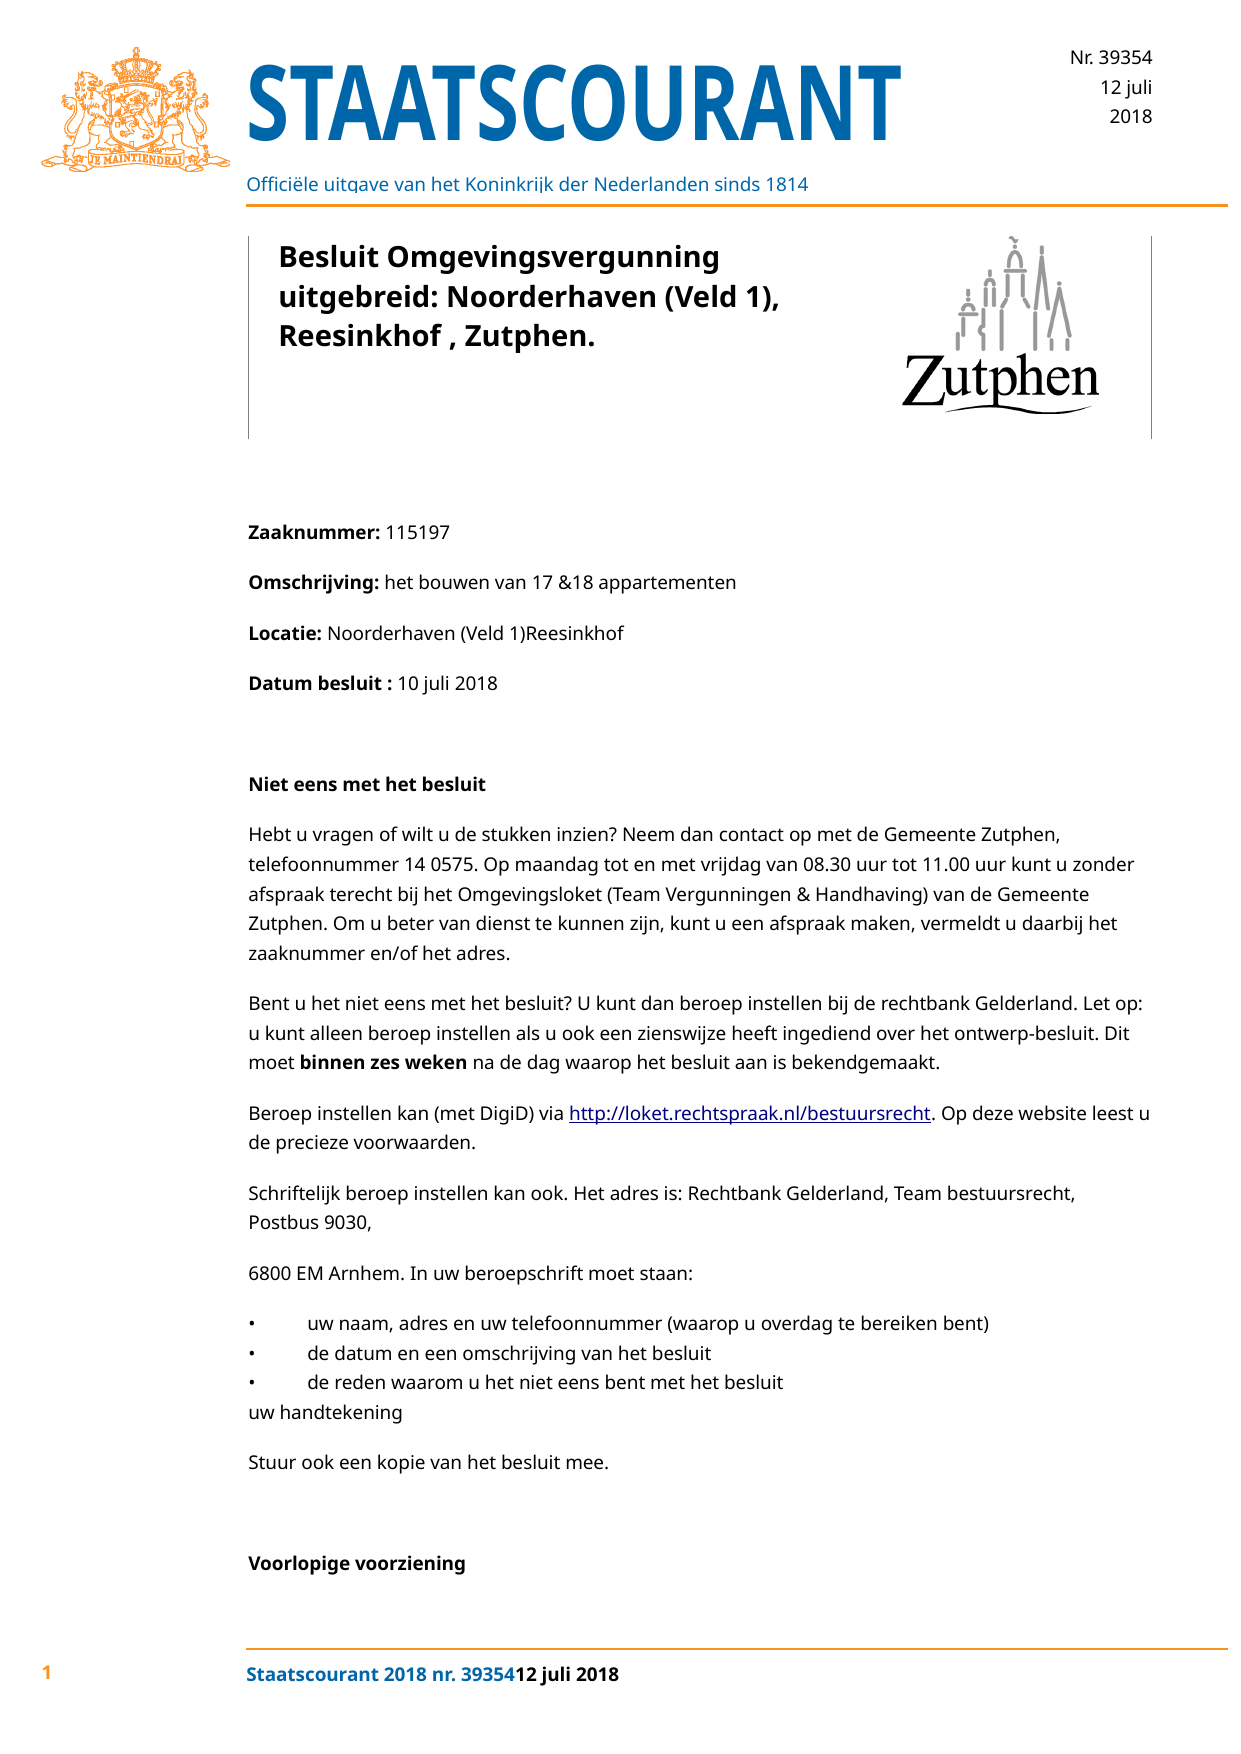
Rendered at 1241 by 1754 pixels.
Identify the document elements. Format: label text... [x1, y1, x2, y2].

table_header [1099, 236, 1151, 413]
text Niet eens met het besluit [248, 771, 1152, 797]
list uw naam, adres en uw telefoonnummer (waarop u overdag te bereiken bent) [248, 1310, 1152, 1336]
text Omschrijving: het bouwen van 17 &18 appartementen [248, 569, 1152, 595]
picture [41, 47, 231, 172]
text Hebt u vragen of wilt u de stukken inzien? Neem dan contact op met de Gemeente Zutphen, telefoonnummer 14 0575. Op maandag tot en met vrijdag van 08.30 uur tot 11.00 uur kunt u zonder afspraak terecht bij het Omgevingsloket (Team Vergunningen & Handhaving) van de Gemeente Zutphen. Om u beter van dienst te kunnen zijn, kunt u een afspraak maken, vermeldt u daarbij het zaaknummer en/of het adres. [248, 822, 1152, 966]
text Stuur ook een kopie van het besluit mee. [248, 1449, 1152, 1475]
text Datum besluit : 10 juli 2018 [248, 670, 1152, 696]
table_header [850, 414, 1151, 439]
text Beroep instellen kan (met DigiD) via http://loket.rechtspraak.nl/bestuursrecht. Op deze website leest u de precieze voorwaarden. [248, 1100, 1152, 1155]
text Zaaknummer: 115197 [248, 519, 1152, 545]
picture [902, 236, 1099, 414]
list de reden waarom u het niet eens bent met het besluit [248, 1369, 1152, 1395]
text Voorlopige voorziening [248, 1550, 1152, 1576]
text 6800 EM Arnhem. In uw beroepschrift moet staan: [248, 1260, 1152, 1286]
table_header Besluit Omgevingsvergunning uitgebreid: Noorderhaven (Veld 1), Reesinkhof , Zutphen. [249, 236, 850, 439]
text Bent u het niet eens met het besluit? U kunt dan beroep instellen bij de rechtbank Gelderland. Let op: u kunt alleen beroep instellen als u ook een zienswijze heeft ingediend over het ontwerp-besluit. Dit moet binnen zes weken na de dag waarop het besluit aan is bekendgemaakt. [248, 990, 1152, 1075]
text uw handtekening [248, 1399, 1152, 1425]
text Locatie: Noorderhaven (Veld 1)Reesinkhof [248, 620, 1152, 646]
text Schriftelijk beroep instellen kan ook. Het adres is: Rechtbank Gelderland, Team bestuursrecht, Postbus 9030, [248, 1180, 1152, 1235]
list de datum en een omschrijving van het besluit [248, 1340, 1152, 1366]
table_header [850, 236, 902, 413]
